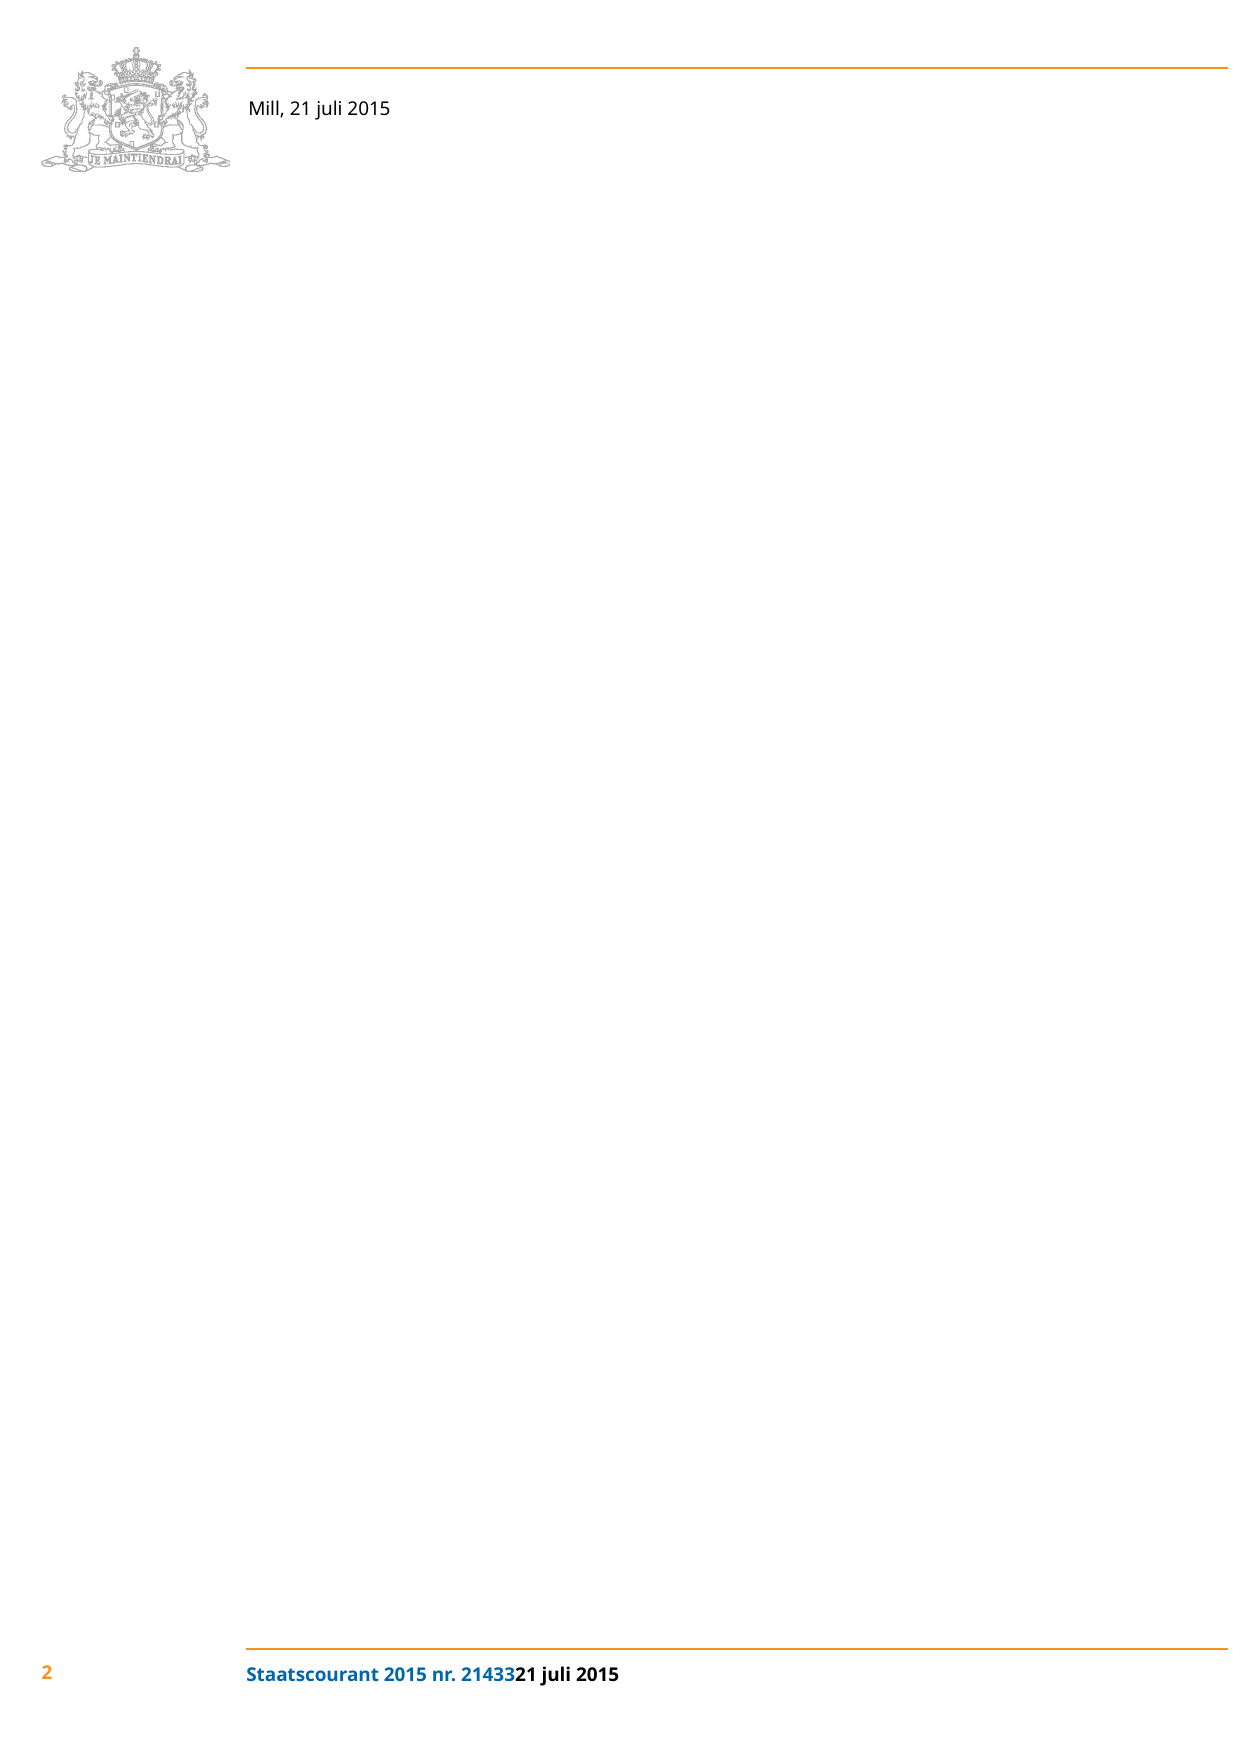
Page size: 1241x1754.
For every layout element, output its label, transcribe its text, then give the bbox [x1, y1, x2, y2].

picture [41, 47, 231, 172]
text Mill, 21 juli 2015 [248, 95, 1152, 121]
